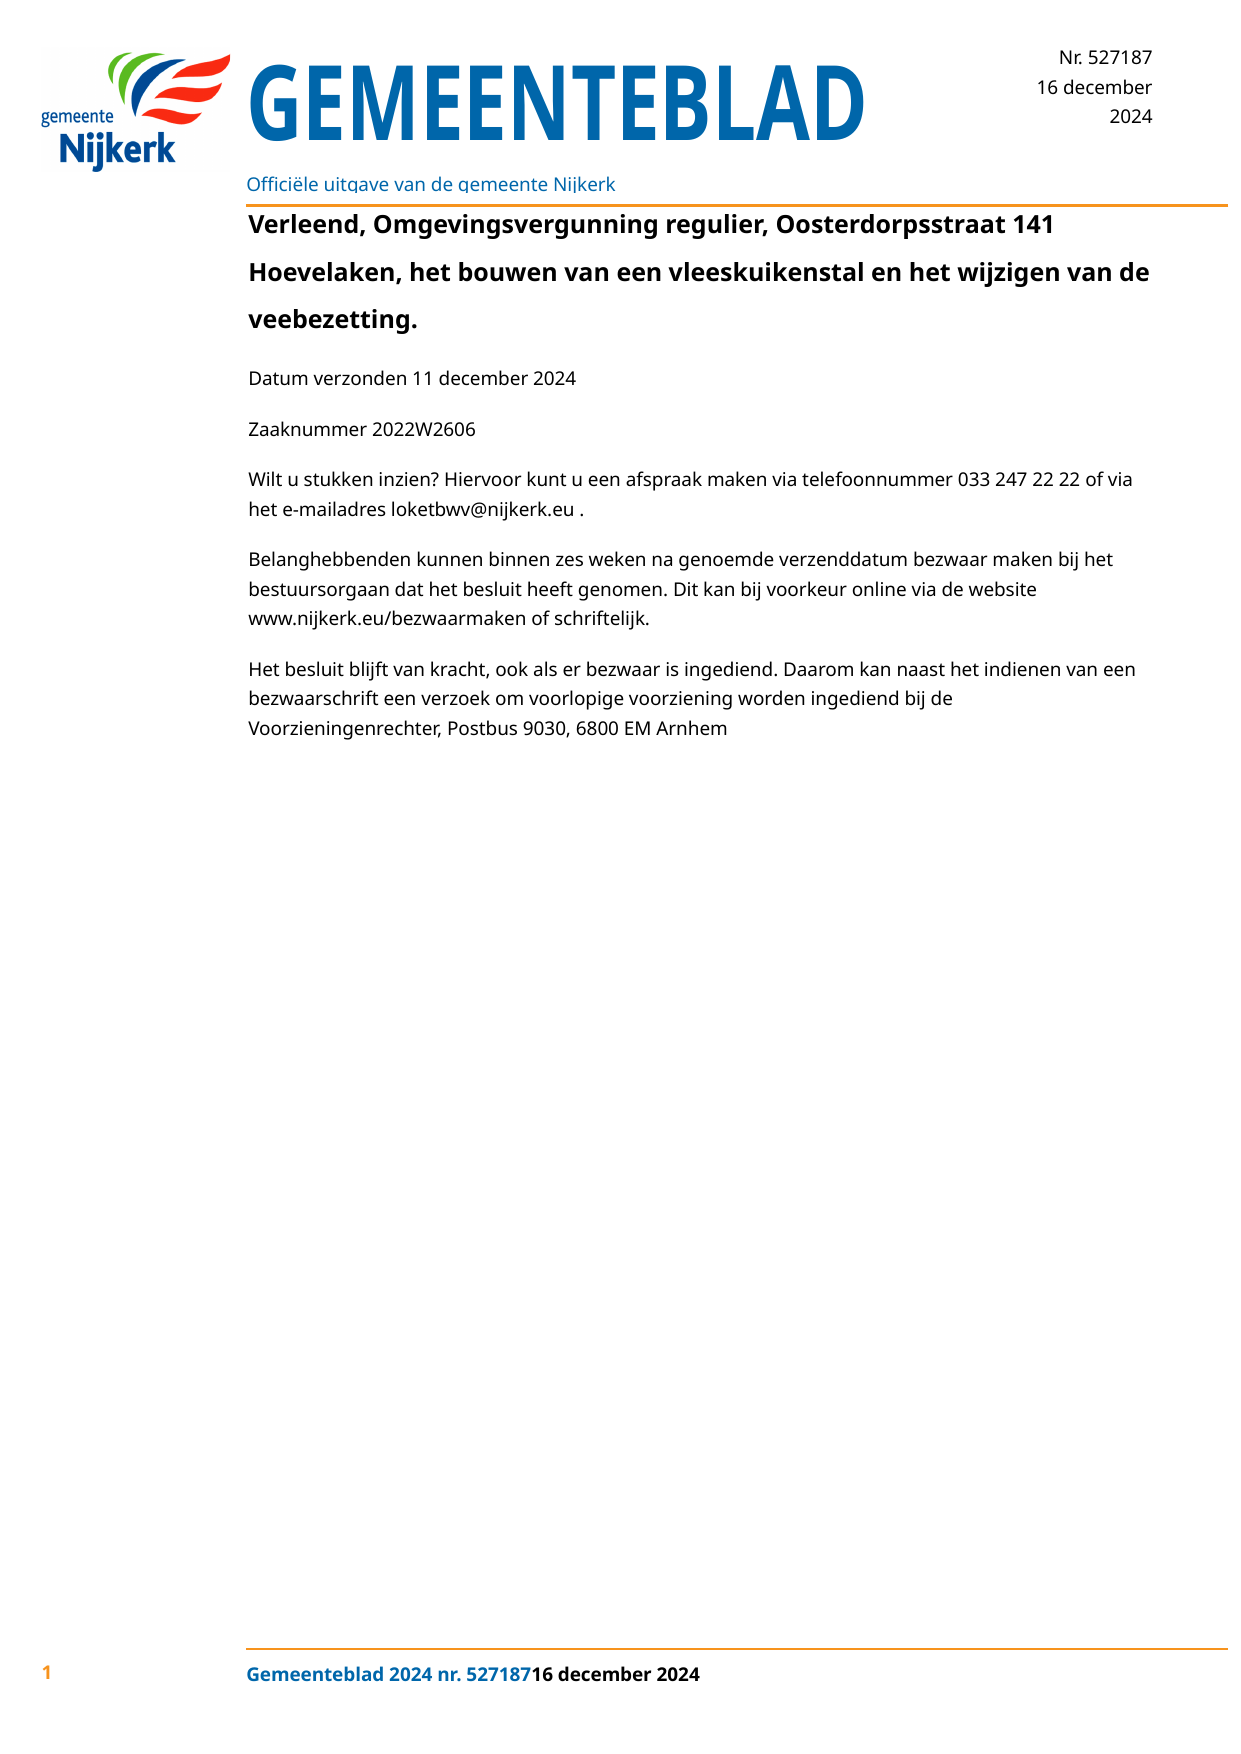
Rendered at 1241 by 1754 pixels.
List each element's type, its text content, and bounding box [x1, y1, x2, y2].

text Zaaknummer 2022W2606 [248, 416, 1152, 442]
picture [41, 47, 231, 172]
text Datum verzonden 11 december 2024 [248, 366, 1152, 391]
text Wilt u stukken inzien? Hiervoor kunt u een afspraak maken via telefoonnummer 033 247 22 22 of via het e-mailadres loketbwv@nijkerk.eu . [248, 466, 1152, 522]
text Belanghebbenden kunnen binnen zes weken na genoemde verzenddatum bezwaar maken bij het bestuursorgaan dat het besluit heeft genomen. Dit kan bij voorkeur online via de website www.nijkerk.eu/bezwaarmaken of schriftelijk. [248, 546, 1152, 631]
text Verleend, Omgevingsvergunning regulier, Oosterdorpsstraat 141 Hoevelaken, het bouwen van een vleeskuikenstal en het wijzigen van de veebezetting. [248, 207, 1152, 336]
text Het besluit blijft van kracht, ook als er bezwaar is ingediend. Daarom kan naast het indienen van een bezwaarschrift een verzoek om voorlopige voorziening worden ingediend bij de Voorzieningenrechter, Postbus 9030, 6800 EM Arnhem [248, 656, 1152, 741]
